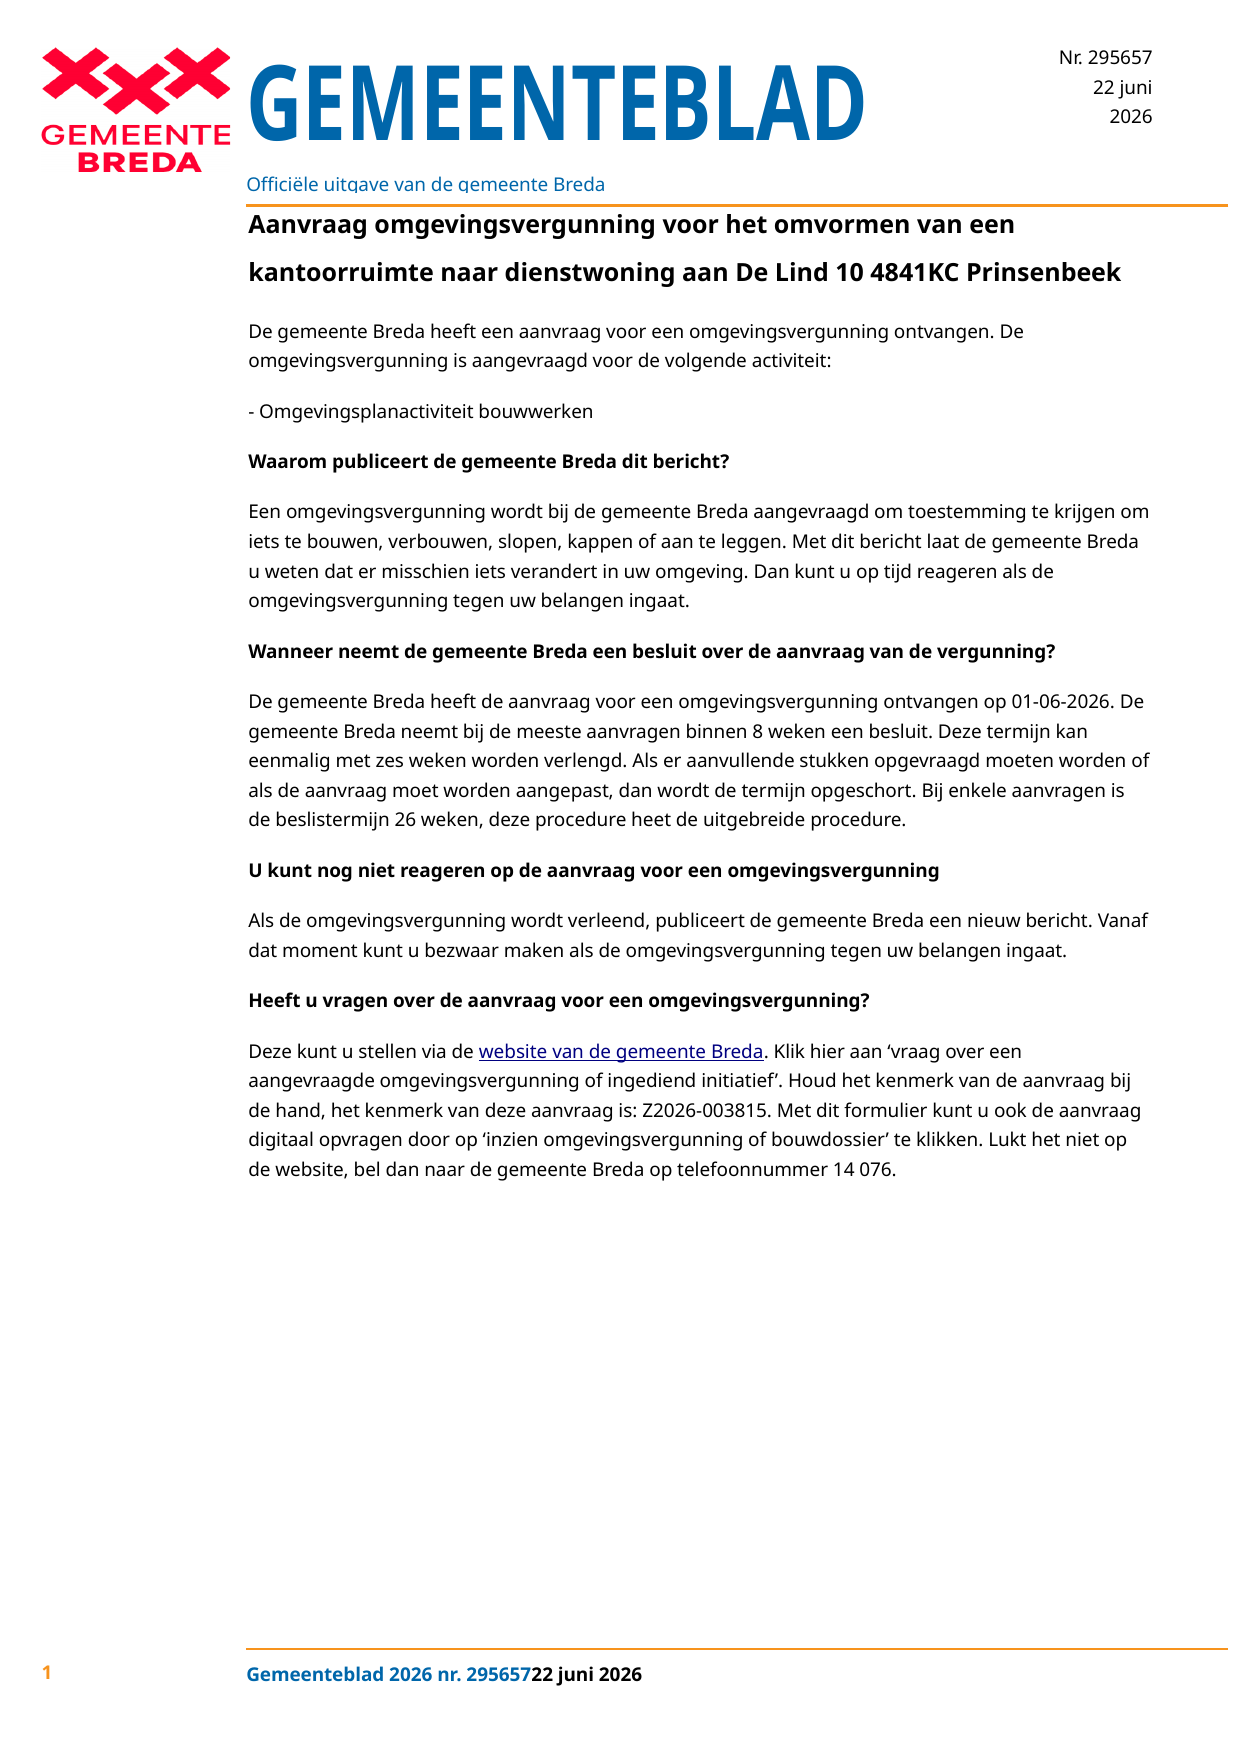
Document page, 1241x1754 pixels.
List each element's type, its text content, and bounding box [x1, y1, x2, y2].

text Als de omgevingsvergunning wordt verleend, publiceert de gemeente Breda een nieuw bericht. Vanaf dat moment kunt u bezwaar maken als de omgevingsvergunning tegen uw belangen ingaat. [248, 907, 1152, 963]
text De gemeente Breda heeft een aanvraag voor een omgevingsvergunning ontvangen. De omgevingsvergunning is aangevraagd voor de volgende activiteit: [248, 318, 1152, 373]
text Heeft u vragen over de aanvraag voor een omgevingsvergunning? [248, 987, 1152, 1013]
text De gemeente Breda heeft de aanvraag voor een omgevingsvergunning ontvangen op 01-06-2026. De gemeente Breda neemt bij de meeste aanvragen binnen 8 weken een besluit. Deze termijn kan eenmalig met zes weken worden verlengd. Als er aanvullende stukken opgevraagd moeten worden of als de aanvraag moet worden aangepast, dan wordt de termijn opgeschort. Bij enkele aanvragen is de beslistermijn 26 weken, deze procedure heet de uitgebreide procedure. [248, 688, 1152, 832]
text Wanneer neemt de gemeente Breda een besluit over de aanvraag van de vergunning? [248, 638, 1152, 664]
text Deze kunt u stellen via de website van de gemeente Breda. Klik hier aan ‘vraag over een aangevraagde omgevingsvergunning of ingediend initiatief’. Houd het kenmerk van de aanvraag bij de hand, het kenmerk van deze aanvraag is: Z2026-003815. Met dit formulier kunt u ook de aanvraag digitaal opvragen door op ‘inzien omgevingsvergunning of bouwdossier’ te klikken. Lukt het niet op de website, bel dan naar de gemeente Breda op telefoonnummer 14 076. [248, 1038, 1152, 1182]
text U kunt nog niet reageren op de aanvraag voor een omgevingsvergunning [248, 857, 1152, 883]
picture [41, 47, 231, 172]
text - Omgevingsplanactiviteit bouwwerken [248, 398, 1152, 424]
text Waarom publiceert de gemeente Breda dit bericht? [248, 448, 1152, 474]
text Aanvraag omgevingsvergunning voor het omvormen van een kantoorruimte naar dienstwoning aan De Lind 10 4841KC Prinsenbeek [248, 207, 1152, 288]
text Een omgevingsvergunning wordt bij de gemeente Breda aangevraagd om toestemming te krijgen om iets te bouwen, verbouwen, slopen, kappen of aan te leggen. Met dit bericht laat de gemeente Breda u weten dat er misschien iets verandert in uw omgeving. Dan kunt u op tijd reageren als de omgevingsvergunning tegen uw belangen ingaat. [248, 499, 1152, 613]
